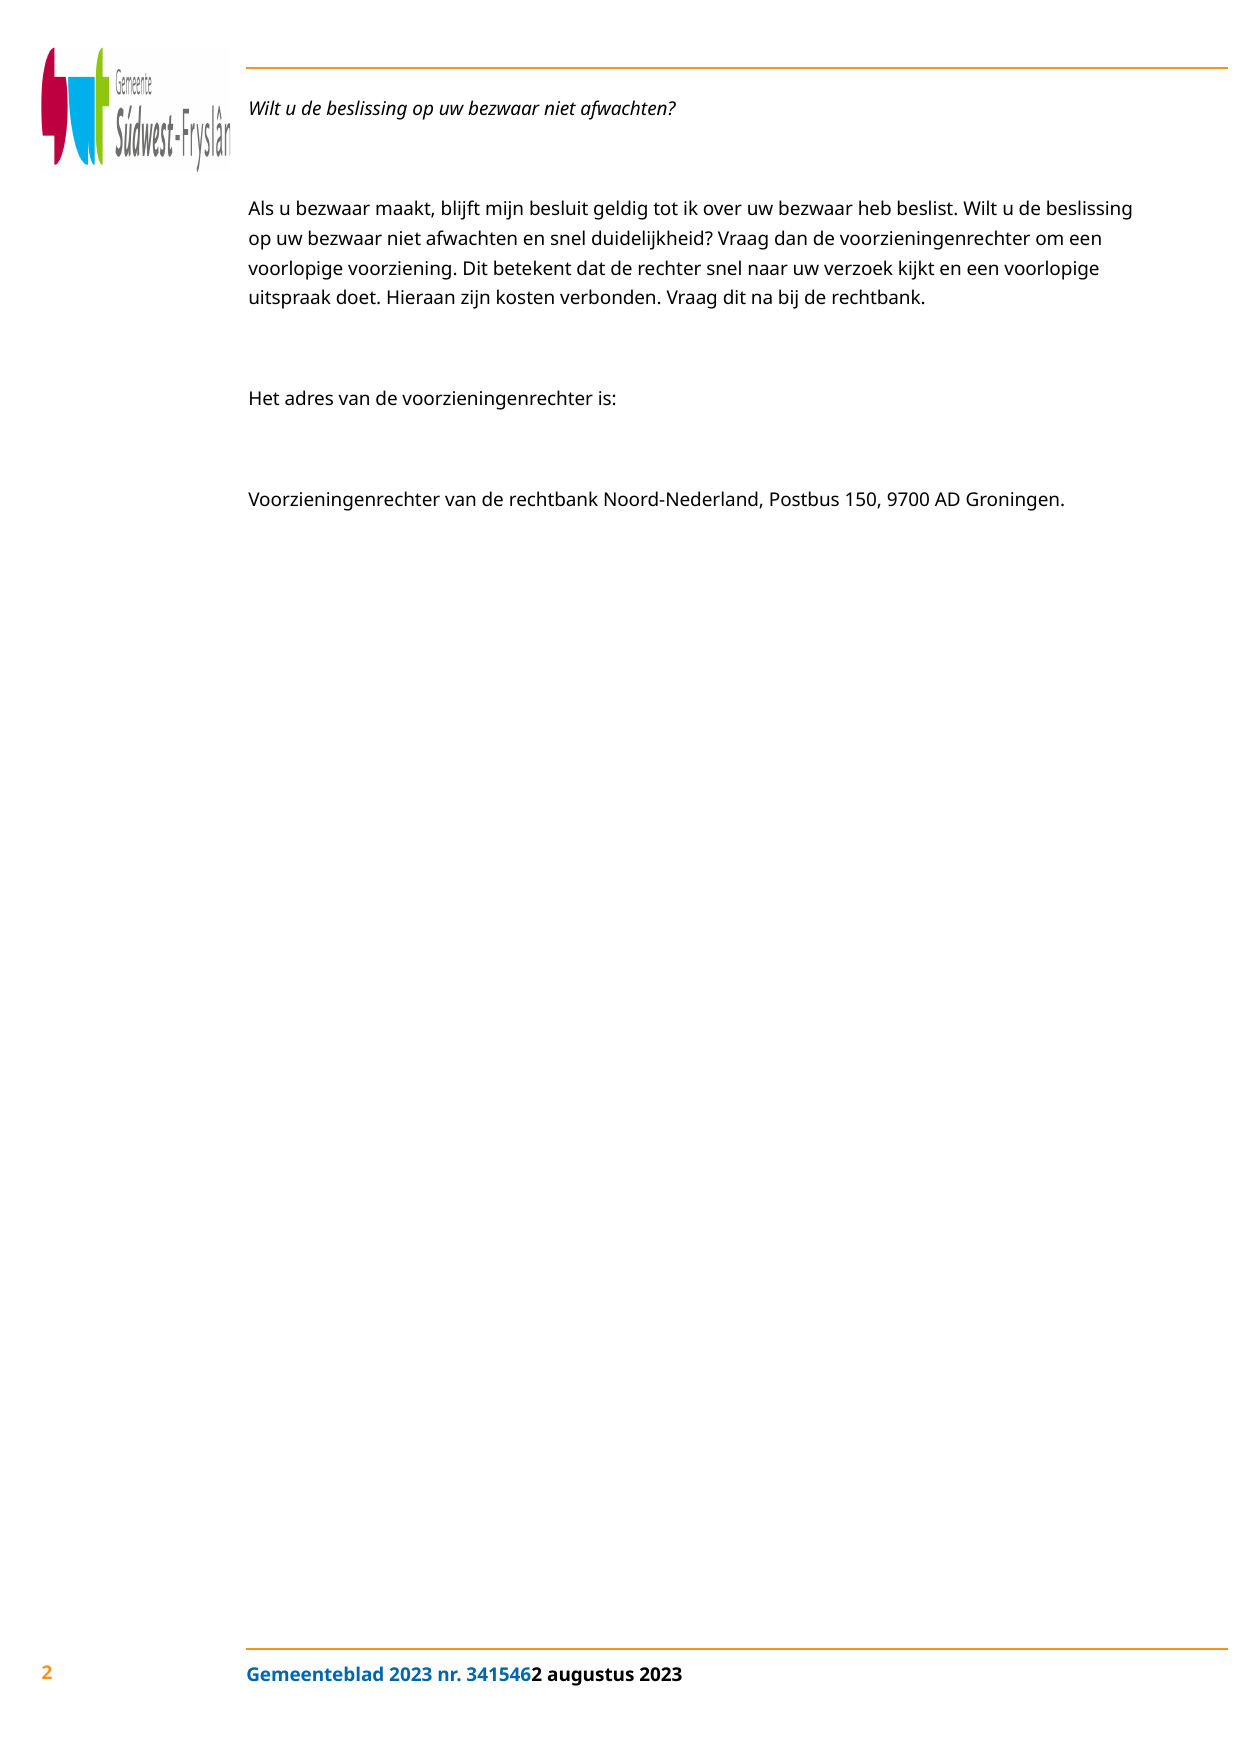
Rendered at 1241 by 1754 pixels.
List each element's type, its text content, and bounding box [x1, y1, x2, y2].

text Het adres van de voorzieningenrechter is: [248, 385, 1152, 411]
text Wilt u de beslissing op uw bezwaar niet afwachten? [248, 95, 1152, 121]
text Als u bezwaar maakt, blijft mijn besluit geldig tot ik over uw bezwaar heb beslist. Wilt u de beslissing op uw bezwaar niet afwachten en snel duidelijkheid? Vraag dan de voorzieningenrechter om een voorlopige voorziening. Dit betekent dat de rechter snel naar uw verzoek kijkt en een voorlopige uitspraak doet. Hieraan zijn kosten verbonden. Vraag dit na bij de rechtbank. [248, 196, 1152, 310]
picture [41, 47, 231, 172]
text Voorzieningenrechter van de rechtbank Noord-Nederland, Postbus 150, 9700 AD Groningen. [248, 486, 1152, 512]
